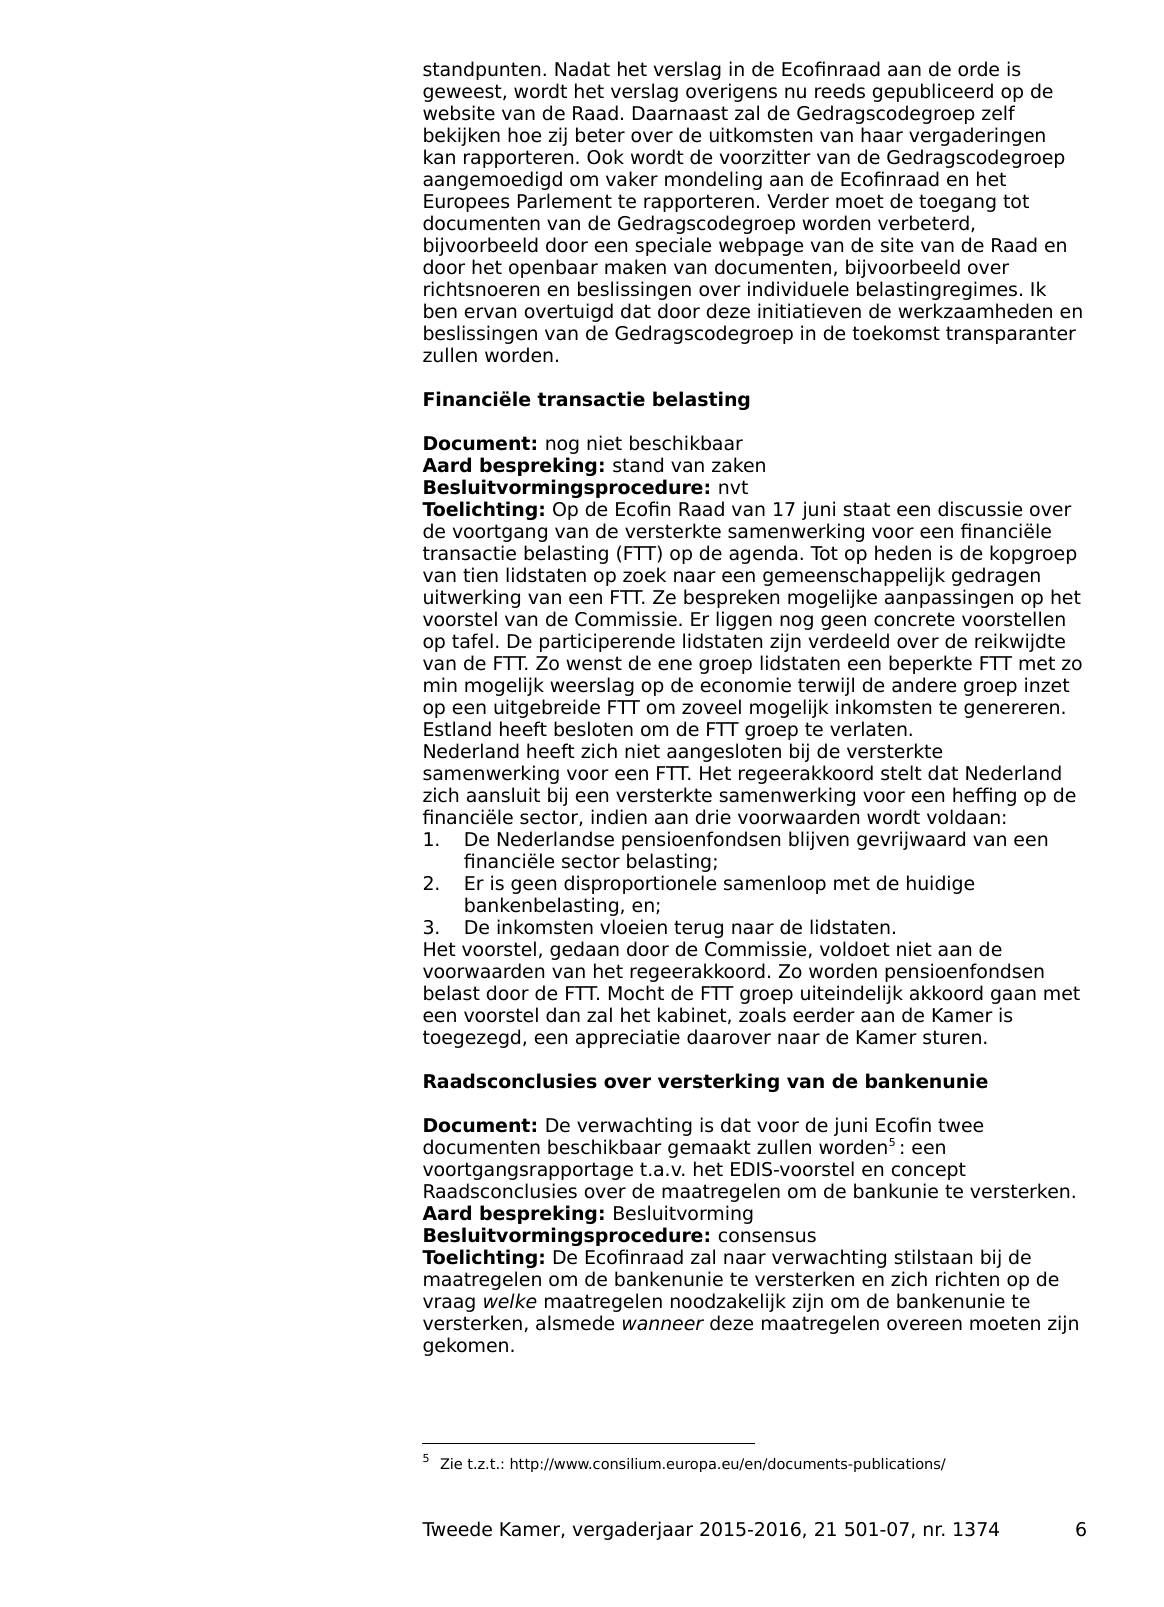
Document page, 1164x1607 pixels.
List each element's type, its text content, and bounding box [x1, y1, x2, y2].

text Document: De verwachting is dat voor de juni Ecofin twee documenten beschikbaar gemaakt zullen worden: een voortgangsrapportage t.a.v. het EDIS-voorstel en concept Raadsconclusies over de maatregelen om de bankunie te versterken. [422, 1115, 1087, 1203]
text Toelichting: De Ecofinraad zal naar verwachting stilstaan bij de maatregelen om de bankenunie te versterken en zich richten op de vraag welke maatregelen noodzakelijk zijn om de bankenunie te versterken, alsmede wanneer deze maatregelen overeen moeten zijn gekomen. [422, 1247, 1087, 1357]
text Het voorstel, gedaan door de Commissie, voldoet niet aan de voorwaarden van het regeerakkoord. Zo worden pensioenfondsen belast door de FTT. Mocht de FTT groep uiteindelijk akkoord gaan met een voorstel dan zal het kabinet, zoals eerder aan de Kamer is toegezegd, een appreciatie daarover naar de Kamer sturen. [422, 939, 1087, 1048]
text 1. De Nederlandse pensioenfondsen blijven gevrijwaard van een financiële sector belasting; [422, 829, 1087, 873]
text 3. De inkomsten vloeien terug naar de lidstaten. [422, 917, 1087, 939]
text Aard bespreking: stand van zaken [422, 455, 1087, 477]
text Aard bespreking: Besluitvorming [422, 1203, 1087, 1225]
text Besluitvormingsprocedure: consensus [422, 1225, 1087, 1247]
text standpunten. Nadat het verslag in de Ecofinraad aan de orde is geweest, wordt het verslag overigens nu reeds gepubliceerd op de website van de Raad. Daarnaast zal de Gedragscodegroep zelf bekijken hoe zij beter over de uitkomsten van haar vergaderingen kan rapporteren. Ook wordt de voorzitter van de Gedragscodegroep aangemoedigd om vaker mondeling aan de Ecofinraad en het Europees Parlement te rapporteren. Verder moet de toegang tot documenten van de Gedragscodegroep worden verbeterd, bijvoorbeeld door een speciale webpage van de site van de Raad en door het openbaar maken van documenten, bijvoorbeeld over richtsnoeren en beslissingen over individuele belastingregimes. Ik ben ervan overtuigd dat door deze initiatieven de werkzaamheden en beslissingen van de Gedragscodegroep in de toekomst transparanter zullen worden. [422, 59, 1087, 367]
subtitle Raadsconclusies over versterking van de bankenunie [422, 1071, 1087, 1093]
text Toelichting: Op de Ecofin Raad van 17 juni staat een discussie over de voortgang van de versterkte samenwerking voor een financiële transactie belasting (FTT) op de agenda. Tot op heden is de kopgroep van tien lidstaten op zoek naar een gemeenschappelijk gedragen uitwerking van een FTT. Ze bespreken mogelijke aanpassingen op het voorstel van de Commissie. Er liggen nog geen concrete voorstellen op tafel. De participerende lidstaten zijn verdeeld over de reikwijdte van de FTT. Zo wenst de ene groep lidstaten een beperkte FTT met zo min mogelijk weerslag op de economie terwijl de andere groep inzet op een uitgebreide FTT om zoveel mogelijk inkomsten te genereren. Estland heeft besloten om de FTT groep te verlaten. [422, 499, 1087, 741]
text Nederland heeft zich niet aangesloten bij de versterkte samenwerking voor een FTT. Het regeerakkoord stelt dat Nederland zich aansluit bij een versterkte samenwerking voor een heffing op de financiële sector, indien aan drie voorwaarden wordt voldaan: [422, 741, 1087, 829]
text Zie t.z.t.: http://www.consilium.europa.eu/en/documents-publications/ [422, 1452, 1087, 1474]
text Besluitvormingsprocedure: nvt [422, 477, 1087, 499]
subtitle Financiële transactie belasting [422, 389, 1087, 411]
text Document: nog niet beschikbaar [422, 433, 1087, 455]
text 2. Er is geen disproportionele samenloop met de huidige bankenbelasting, en; [422, 873, 1087, 917]
